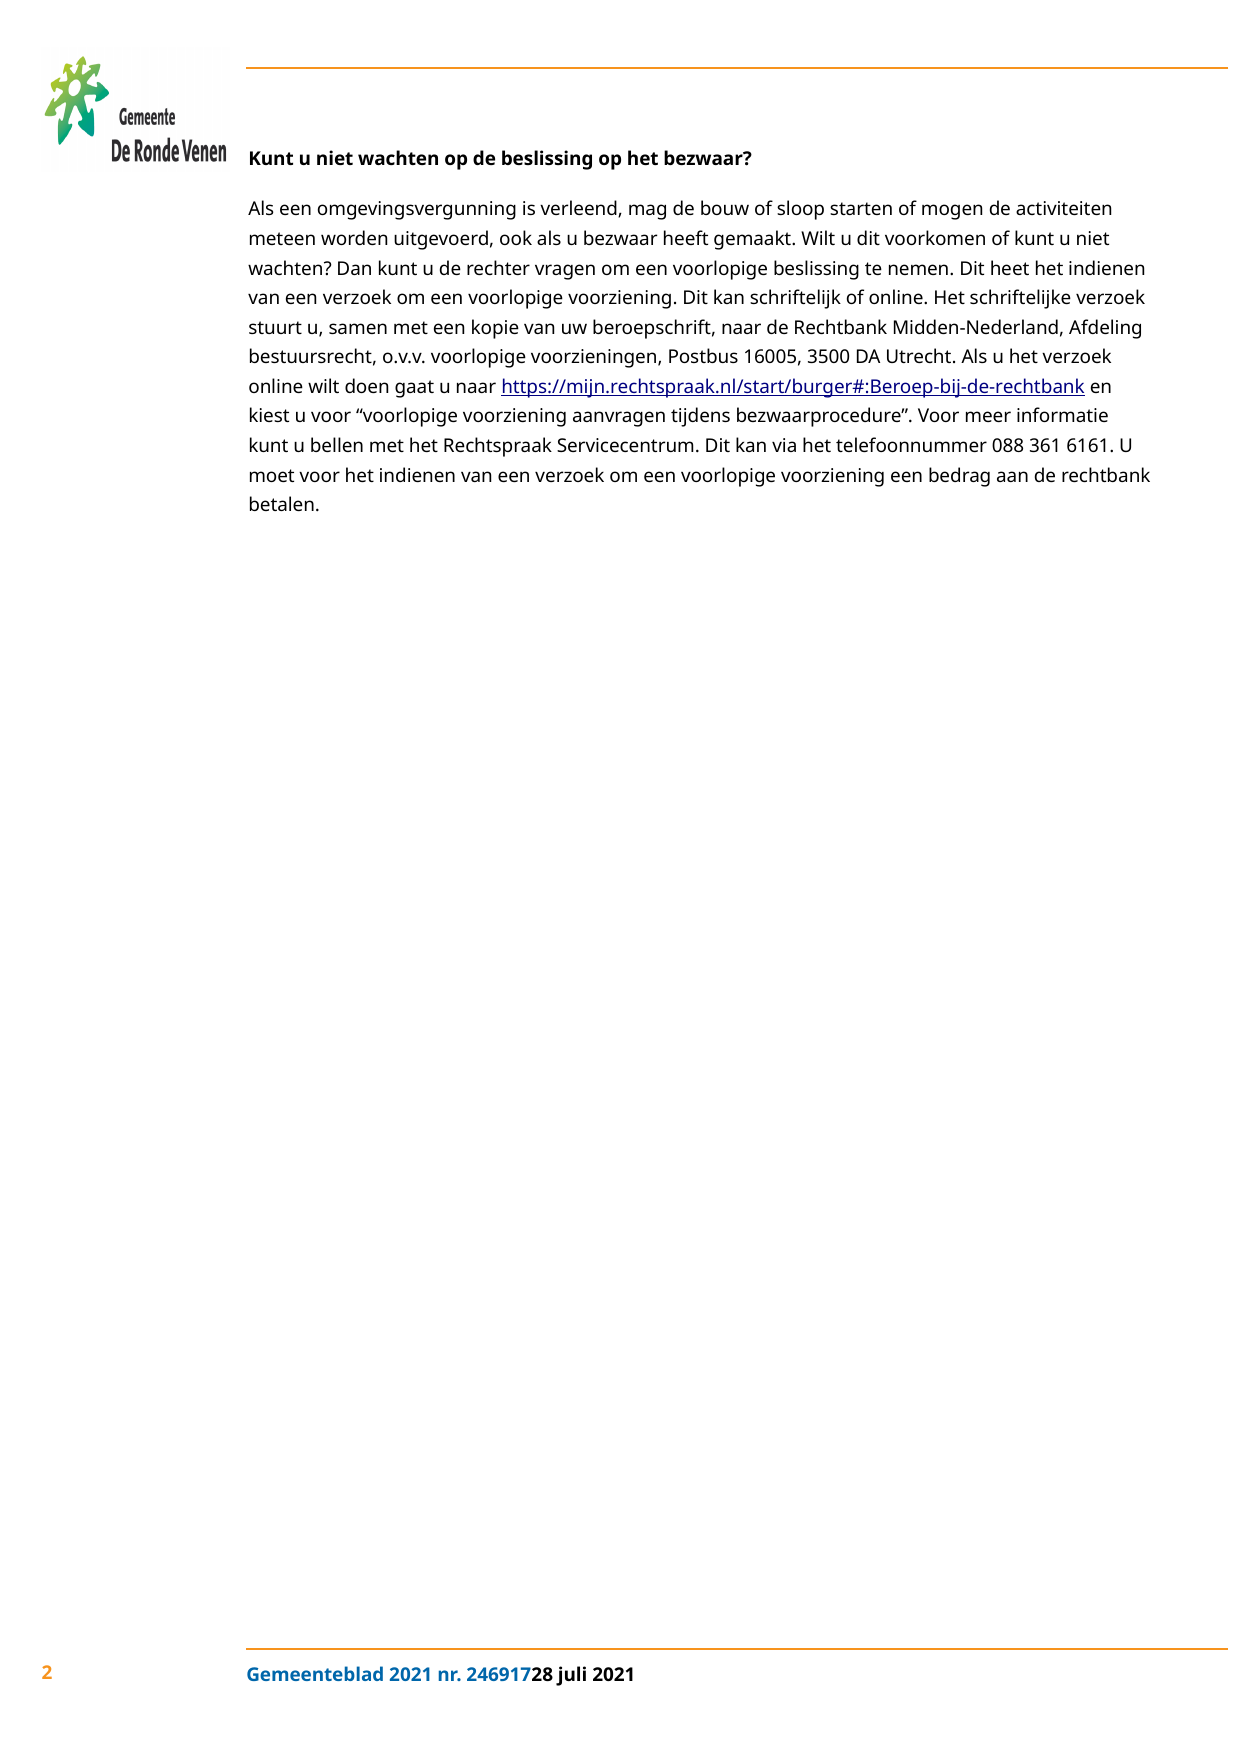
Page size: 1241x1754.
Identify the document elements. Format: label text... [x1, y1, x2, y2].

text Kunt u niet wachten op de beslissing op het bezwaar? [248, 145, 1152, 171]
text Als een omgevingsvergunning is verleend, mag de bouw of sloop starten of mogen de activiteiten meteen worden uitgevoerd, ook als u bezwaar heeft gemaakt. Wilt u dit voorkomen of kunt u niet wachten? Dan kunt u de rechter vragen om een voorlopige beslissing te nemen. Dit heet het indienen van een verzoek om een voorlopige voorziening. Dit kan schriftelijk of online. Het schriftelijke verzoek stuurt u, samen met een kopie van uw beroepschrift, naar de Rechtbank Midden-Nederland, Afdeling bestuursrecht, o.v.v. voorlopige voorzieningen, Postbus 16005, 3500 DA Utrecht. Als u het verzoek online wilt doen gaat u naar https://mijn.rechtspraak.nl/start/burger#:Beroep-bij-de-rechtbank en kiest u voor “voorlopige voorziening aanvragen tijdens bezwaarprocedure”. Voor meer informatie kunt u bellen met het Rechtspraak Servicecentrum. Dit kan via het telefoonnummer 088 361 6161. U moet voor het indienen van een verzoek om een voorlopige voorziening een bedrag aan de rechtbank betalen. [248, 196, 1152, 517]
picture [41, 47, 231, 172]
